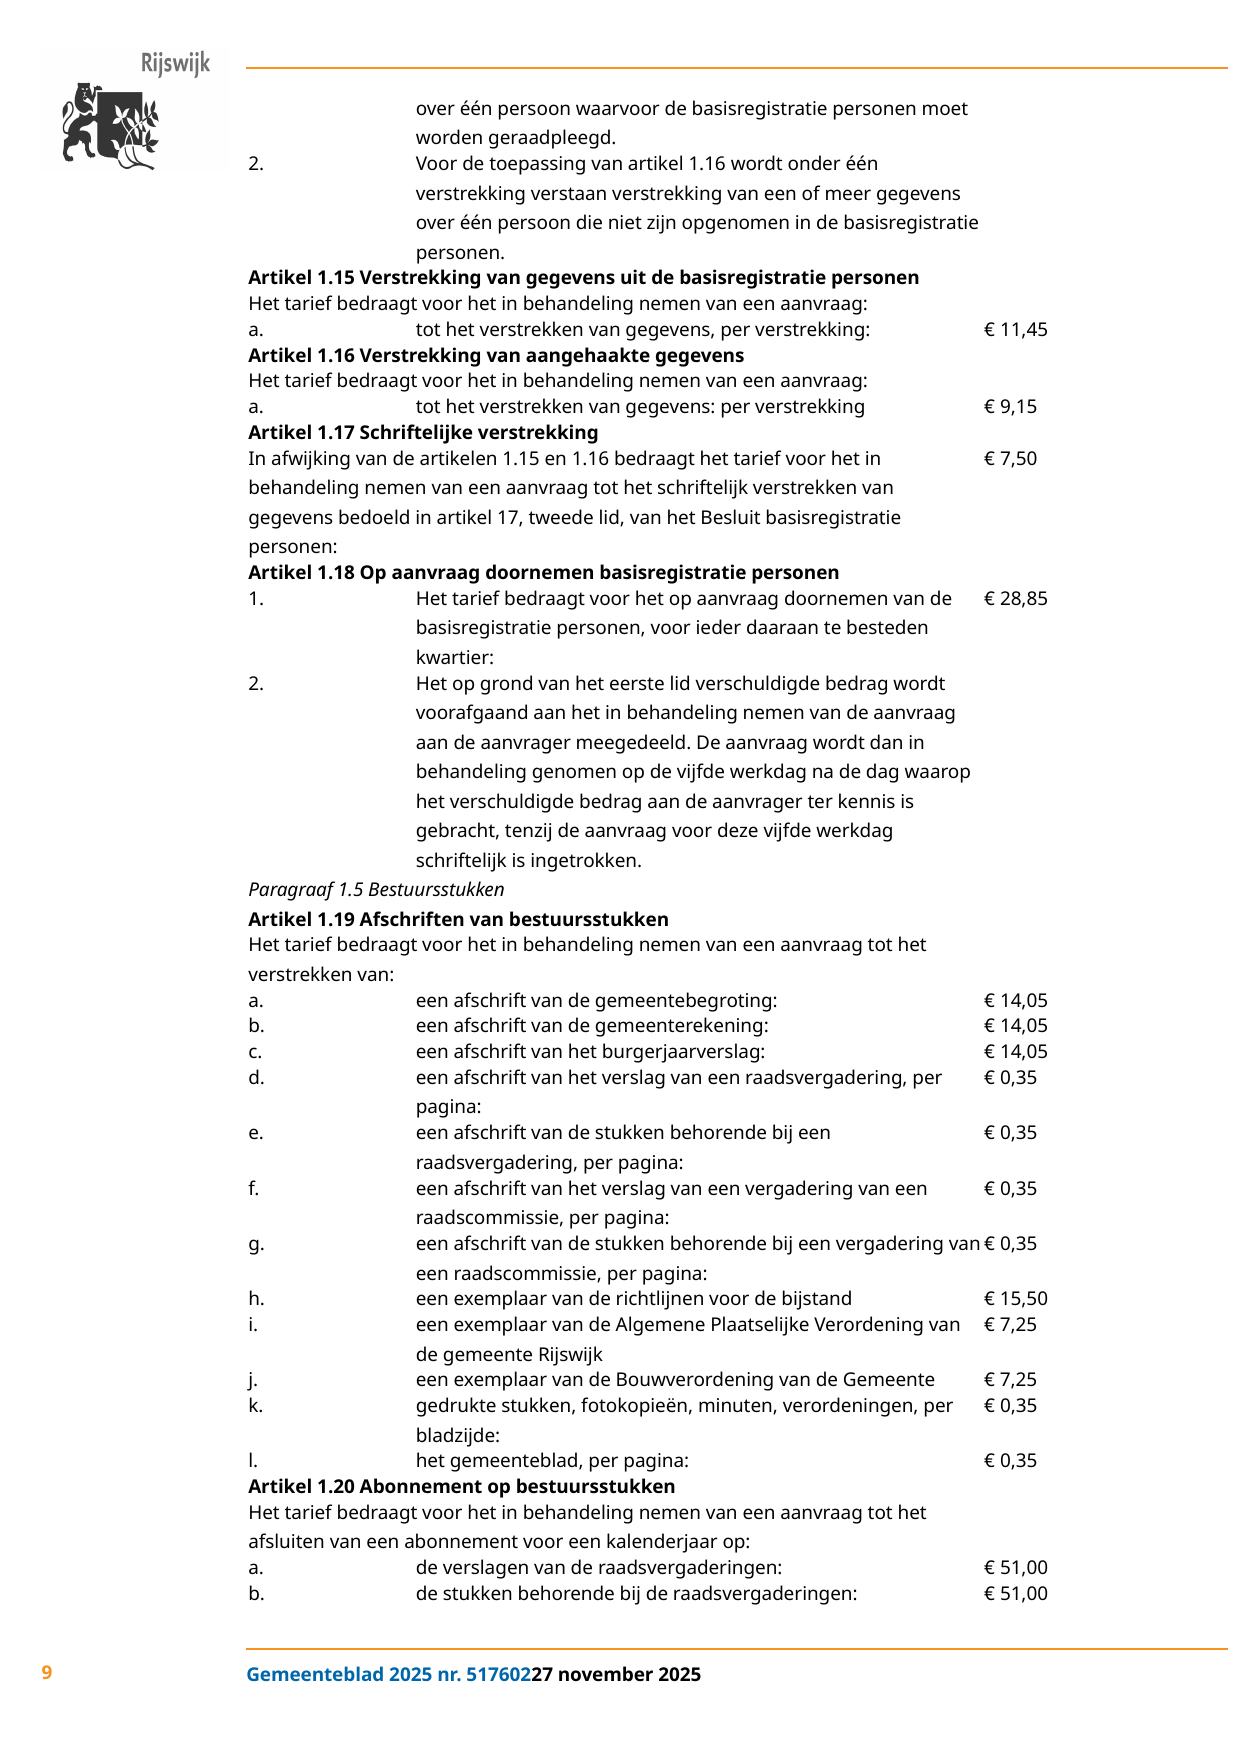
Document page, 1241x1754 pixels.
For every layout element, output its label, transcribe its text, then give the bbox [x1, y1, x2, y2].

table_cell € 0,35 [984, 1392, 1152, 1447]
table_cell Het tarief bedraagt voor het op aanvraag doornemen van de basisregistratie personen, voor ieder daaraan te besteden kwartier: [416, 585, 984, 670]
table_cell j. [248, 1366, 416, 1392]
table_cell € 51,00 [984, 1554, 1152, 1580]
table_cell € 0,35 [984, 1175, 1152, 1230]
table_cell [984, 342, 1152, 367]
table_cell l. [248, 1448, 416, 1473]
table_cell tot het verstrekken van gegevens: per verstrekking [416, 393, 984, 419]
table_cell g. [248, 1230, 416, 1285]
table_cell Het tarief bedraagt voor het in behandeling nemen van een aanvraag: [248, 290, 984, 316]
table_cell € 14,05 [984, 987, 1152, 1013]
table_cell 1. [248, 585, 416, 670]
table_cell Artikel 1.15 Verstrekking van gegevens uit de basisregistratie personen [248, 265, 984, 290]
table_cell € 51,00 [984, 1580, 1152, 1606]
table_cell € 11,45 [984, 316, 1152, 342]
table_cell een afschrift van het verslag van een raadsvergadering, per pagina: [416, 1064, 984, 1119]
table_cell een afschrift van de stukken behorende bij een raadsvergadering, per pagina: [416, 1120, 984, 1175]
table_cell 2. [248, 150, 416, 264]
table_cell € 7,50 [984, 445, 1152, 559]
table_cell [984, 265, 1152, 290]
table_cell [984, 290, 1152, 316]
table_cell [984, 932, 1152, 987]
table_cell [984, 670, 1152, 873]
table_cell € 9,15 [984, 393, 1152, 419]
table_cell [984, 368, 1152, 393]
table_cell d. [248, 1064, 416, 1119]
table_cell Het tarief bedraagt voor het in behandeling nemen van een aanvraag: [248, 368, 984, 393]
table_cell Artikel 1.18 Op aanvraag doornemen basisregistratie personen [248, 559, 984, 585]
table_cell € 7,25 [984, 1366, 1152, 1392]
table_cell Artikel 1.20 Abonnement op bestuursstukken [248, 1473, 984, 1499]
table_cell [984, 1473, 1152, 1499]
table_cell [984, 1499, 1152, 1554]
table_cell een afschrift van de gemeenterekening: [416, 1013, 984, 1038]
table_cell € 7,25 [984, 1311, 1152, 1366]
table_cell Artikel 1.16 Verstrekking van aangehaakte gegevens [248, 342, 984, 367]
table_cell [984, 95, 1152, 150]
table_cell In afwijking van de artikelen 1.15 en 1.16 bedraagt het tarief voor het in behandeling nemen van een aanvraag tot het schriftelijk verstrekken van gegevens bedoeld in artikel 17, tweede lid, van het Besluit basisregistratie personen: [248, 445, 984, 559]
table_cell € 0,35 [984, 1120, 1152, 1175]
table_cell [248, 95, 416, 150]
table_cell tot het verstrekken van gegevens, per verstrekking: [416, 316, 984, 342]
table_cell a. [248, 316, 416, 342]
table_cell 2. [248, 670, 416, 873]
table_cell b. [248, 1580, 416, 1606]
table_cell het gemeenteblad, per pagina: [416, 1448, 984, 1473]
table_cell a. [248, 1554, 416, 1580]
table_cell h. [248, 1285, 416, 1311]
table_cell b. [248, 1013, 416, 1038]
picture [41, 47, 231, 172]
table_cell f. [248, 1175, 416, 1230]
table_cell Het tarief bedraagt voor het in behandeling nemen van een aanvraag tot het verstrekken van: [248, 932, 984, 987]
table_cell Voor de toepassing van artikel 1.16 wordt onder één verstrekking verstaan verstrekking van een of meer gegevens over één persoon die niet zijn opgenomen in de basisregistratie personen. [416, 150, 984, 264]
table_cell een afschrift van het burgerjaarverslag: [416, 1039, 984, 1064]
table_cell een afschrift van de stukken behorende bij een vergadering van een raadscommissie, per pagina: [416, 1230, 984, 1285]
table_cell a. [248, 987, 416, 1013]
table_cell k. [248, 1392, 416, 1447]
table_cell € 28,85 [984, 585, 1152, 670]
table_header Artikel 1.19 Afschriften van bestuursstukken [248, 906, 984, 932]
table_cell € 14,05 [984, 1039, 1152, 1064]
table_cell € 0,35 [984, 1448, 1152, 1473]
table_cell a. [248, 393, 416, 419]
table_cell de verslagen van de raadsvergaderingen: [416, 1554, 984, 1580]
table_cell € 0,35 [984, 1230, 1152, 1285]
table_cell € 15,50 [984, 1285, 1152, 1311]
table_cell gedrukte stukken, fotokopieën, minuten, verordeningen, per bladzijde: [416, 1392, 984, 1447]
table_cell [984, 150, 1152, 264]
table_header [984, 906, 1152, 932]
table_cell een exemplaar van de richtlijnen voor de bijstand [416, 1285, 984, 1311]
text Paragraaf 1.5 Bestuursstukken [248, 876, 1152, 902]
table_cell i. [248, 1311, 416, 1366]
table_cell een afschrift van de gemeentebegroting: [416, 987, 984, 1013]
table_cell Artikel 1.17 Schriftelijke verstrekking [248, 419, 984, 445]
table_cell e. [248, 1120, 416, 1175]
table_cell een afschrift van het verslag van een vergadering van een raadscommissie, per pagina: [416, 1175, 984, 1230]
table_cell de stukken behorende bij de raadsvergaderingen: [416, 1580, 984, 1606]
table_cell Het op grond van het eerste lid verschuldigde bedrag wordt voorafgaand aan het in behandeling nemen van de aanvraag aan de aanvrager meegedeeld. De aanvraag wordt dan in behandeling genomen op de vijfde werkdag na de dag waarop het verschuldigde bedrag aan de aanvrager ter kennis is gebracht, tenzij de aanvraag voor deze vijfde werkdag schriftelijk is ingetrokken. [416, 670, 984, 873]
table_cell over één persoon waarvoor de basisregistratie personen moet worden geraadpleegd. [416, 95, 984, 150]
table_cell € 14,05 [984, 1013, 1152, 1038]
table_cell € 0,35 [984, 1064, 1152, 1119]
table_cell een exemplaar van de Algemene Plaatselijke Verordening van de gemeente Rijswijk [416, 1311, 984, 1366]
table_cell c. [248, 1039, 416, 1064]
table_cell [984, 559, 1152, 585]
table_cell een exemplaar van de Bouwverordening van de Gemeente [416, 1366, 984, 1392]
table_cell [984, 419, 1152, 445]
table_cell Het tarief bedraagt voor het in behandeling nemen van een aanvraag tot het afsluiten van een abonnement voor een kalenderjaar op: [248, 1499, 984, 1554]
